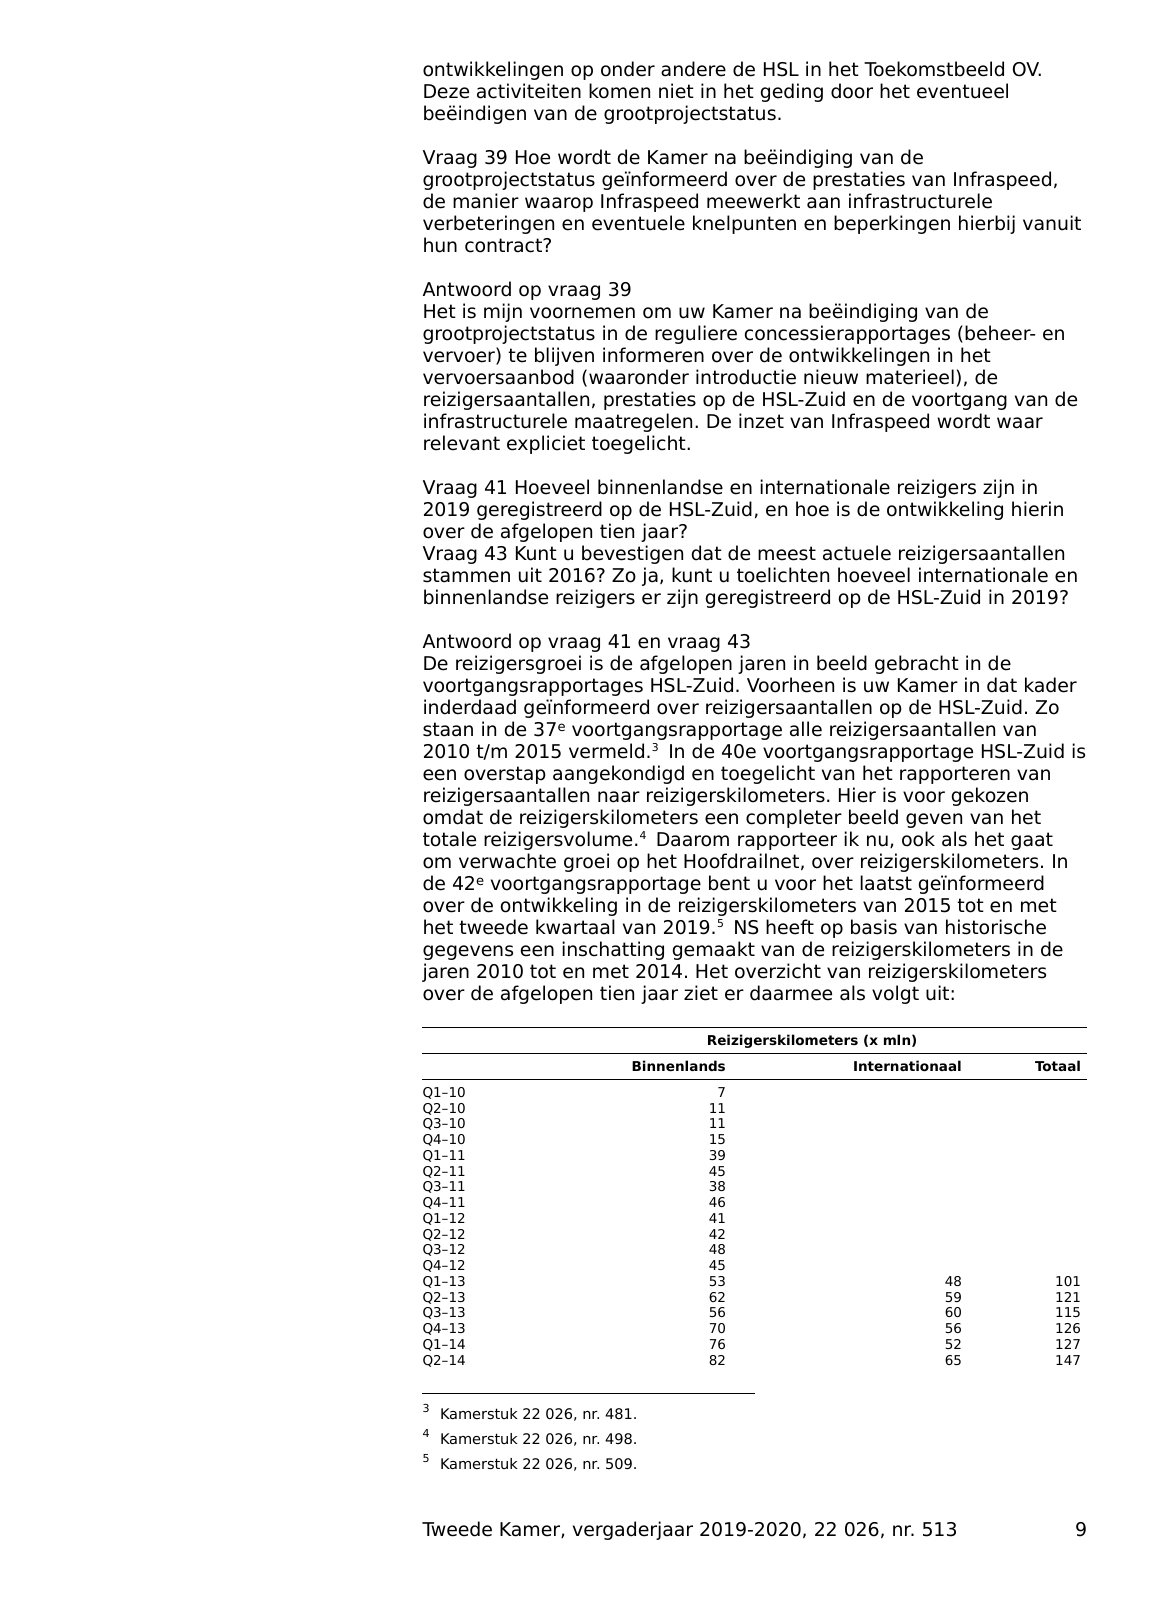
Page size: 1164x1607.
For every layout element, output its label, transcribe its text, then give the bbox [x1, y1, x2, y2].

table_cell [968, 1211, 1087, 1226]
table_cell Q4–12 [422, 1258, 537, 1274]
text Vraag 39 Hoe wordt de Kamer na beëindiging van de grootprojectstatus geïnformeerd over de prestaties van Infraspeed, de manier waarop Infraspeed meewerkt aan infrastructurele verbeteringen en eventuele knelpunten en beperkingen hierbij vanuit hun contract? [422, 147, 1087, 257]
table_cell Binnenlands [537, 1054, 731, 1079]
table_cell 39 [537, 1148, 731, 1163]
table_cell 147 [968, 1352, 1087, 1368]
table_cell [422, 1054, 537, 1079]
table_cell Q3–13 [422, 1305, 537, 1321]
table_cell 121 [968, 1289, 1087, 1305]
text Kamerstuk 22 026, nr. 481. [422, 1402, 1087, 1424]
table_cell Q1–12 [422, 1211, 537, 1226]
table_cell 60 [731, 1305, 967, 1321]
text De reizigersgroei is de afgelopen jaren in beeld gebracht in de voortgangsrapportages HSL-Zuid. Voorheen is uw Kamer in dat kader inderdaad geïnformeerd over reizigersaantallen op de HSL-Zuid. Zo staan in de 37e voortgangsrapportage alle reizigersaantallen van 2010 t/m 2015 vermeld. In de 40e voortgangsrapportage HSL-Zuid is een overstap aangekondigd en toegelicht van het rapporteren van reizigersaantallen naar reizigerskilometers. Hier is voor gekozen omdat de reizigerskilometers een completer beeld geven van het totale reizigersvolume. Daarom rapporteer ik nu, ook als het gaat om verwachte groei op het Hoofdrailnet, over reizigerskilometers. In de 42e voortgangsrapportage bent u voor het laatst geïnformeerd over de ontwikkeling in de reizigerskilometers van 2015 tot en met het tweede kwartaal van 2019. NS heeft op basis van historische gegevens een inschatting gemaakt van de reizigerskilometers in de jaren 2010 tot en met 2014. Het overzicht van reizigerskilometers over de afgelopen tien jaar ziet er daarmee als volgt uit: [422, 653, 1087, 1005]
table_cell [731, 1242, 967, 1258]
table_cell [731, 1195, 967, 1211]
table_cell 53 [537, 1274, 731, 1289]
table_cell [968, 1164, 1087, 1179]
table_cell 45 [537, 1164, 731, 1179]
table_cell Q4–13 [422, 1321, 537, 1337]
table_cell 65 [731, 1352, 967, 1368]
table_cell 41 [537, 1211, 731, 1226]
table_cell 56 [537, 1305, 731, 1321]
table_cell [968, 1148, 1087, 1163]
table_cell [731, 1226, 967, 1242]
table_cell 126 [968, 1321, 1087, 1337]
table_cell Q4–10 [422, 1132, 537, 1148]
table_cell [731, 1258, 967, 1274]
table_cell [731, 1101, 967, 1116]
table_cell Internationaal [731, 1054, 967, 1079]
table_cell 46 [537, 1195, 731, 1211]
text Antwoord op vraag 39 [422, 279, 1087, 301]
table_cell 7 [537, 1080, 731, 1101]
table_cell [968, 1195, 1087, 1211]
table_cell Q3–11 [422, 1179, 537, 1195]
table_cell [731, 1116, 967, 1132]
table_cell [968, 1132, 1087, 1148]
table_cell 56 [731, 1321, 967, 1337]
table_cell [968, 1179, 1087, 1195]
table_cell Q1–10 [422, 1080, 537, 1101]
table_header Reizigerskilometers (x mln) [537, 1028, 1087, 1053]
table_cell [968, 1242, 1087, 1258]
table_cell 42 [537, 1226, 731, 1242]
table_cell [968, 1116, 1087, 1132]
table_cell 38 [537, 1179, 731, 1195]
table_cell Q4–11 [422, 1195, 537, 1211]
table_cell 115 [968, 1305, 1087, 1321]
table_cell 52 [731, 1337, 967, 1352]
table_cell [968, 1226, 1087, 1242]
table_cell Q3–12 [422, 1242, 537, 1258]
table_cell Q2–13 [422, 1289, 537, 1305]
table_cell Totaal [968, 1054, 1087, 1079]
table_cell 45 [537, 1258, 731, 1274]
table_cell [731, 1164, 967, 1179]
text Vraag 41 Hoeveel binnenlandse en internationale reizigers zijn in 2019 geregistreerd op de HSL-Zuid, en hoe is de ontwikkeling hierin over de afgelopen tien jaar? [422, 477, 1087, 543]
table_cell 127 [968, 1337, 1087, 1352]
table_cell Q1–13 [422, 1274, 537, 1289]
table_cell [968, 1258, 1087, 1274]
table_header [422, 1028, 537, 1053]
table_cell 59 [731, 1289, 967, 1305]
table_cell [731, 1080, 967, 1101]
table_cell Q2–12 [422, 1226, 537, 1242]
table_cell Q2–11 [422, 1164, 537, 1179]
table_cell [731, 1179, 967, 1195]
table_cell 62 [537, 1289, 731, 1305]
text Kamerstuk 22 026, nr. 509. [422, 1452, 1087, 1474]
table_cell 11 [537, 1116, 731, 1132]
table_cell Q2–10 [422, 1101, 537, 1116]
table_cell [968, 1101, 1087, 1116]
table_cell 15 [537, 1132, 731, 1148]
table_cell 101 [968, 1274, 1087, 1289]
table_cell Q1–14 [422, 1337, 537, 1352]
table_cell [731, 1148, 967, 1163]
text Kamerstuk 22 026, nr. 498. [422, 1427, 1087, 1449]
table_cell [731, 1211, 967, 1226]
text Het is mijn voornemen om uw Kamer na beëindiging van de grootprojectstatus in de reguliere concessierapportages (beheer- en vervoer) te blijven informeren over de ontwikkelingen in het vervoersaanbod (waaronder introductie nieuw materieel), de reizigersaantallen, prestaties op de HSL-Zuid en de voortgang van de infrastructurele maatregelen. De inzet van Infraspeed wordt waar relevant expliciet toegelicht. [422, 301, 1087, 455]
table_cell 11 [537, 1101, 731, 1116]
table_cell [731, 1132, 967, 1148]
table_cell 70 [537, 1321, 731, 1337]
table_cell [968, 1080, 1087, 1101]
table_cell 48 [537, 1242, 731, 1258]
table_cell 82 [537, 1352, 731, 1368]
text ontwikkelingen op onder andere de HSL in het Toekomstbeeld OV. Deze activiteiten komen niet in het geding door het eventueel beëindigen van de grootprojectstatus. [422, 59, 1087, 125]
table_cell 48 [731, 1274, 967, 1289]
table_cell 76 [537, 1337, 731, 1352]
text Antwoord op vraag 41 en vraag 43 [422, 631, 1087, 653]
table_cell Q1–11 [422, 1148, 537, 1163]
table_cell Q2–14 [422, 1352, 537, 1368]
text Vraag 43 Kunt u bevestigen dat de meest actuele reizigersaantallen stammen uit 2016? Zo ja, kunt u toelichten hoeveel internationale en binnenlandse reizigers er zijn geregistreerd op de HSL-Zuid in 2019? [422, 543, 1087, 609]
table_cell Q3–10 [422, 1116, 537, 1132]
